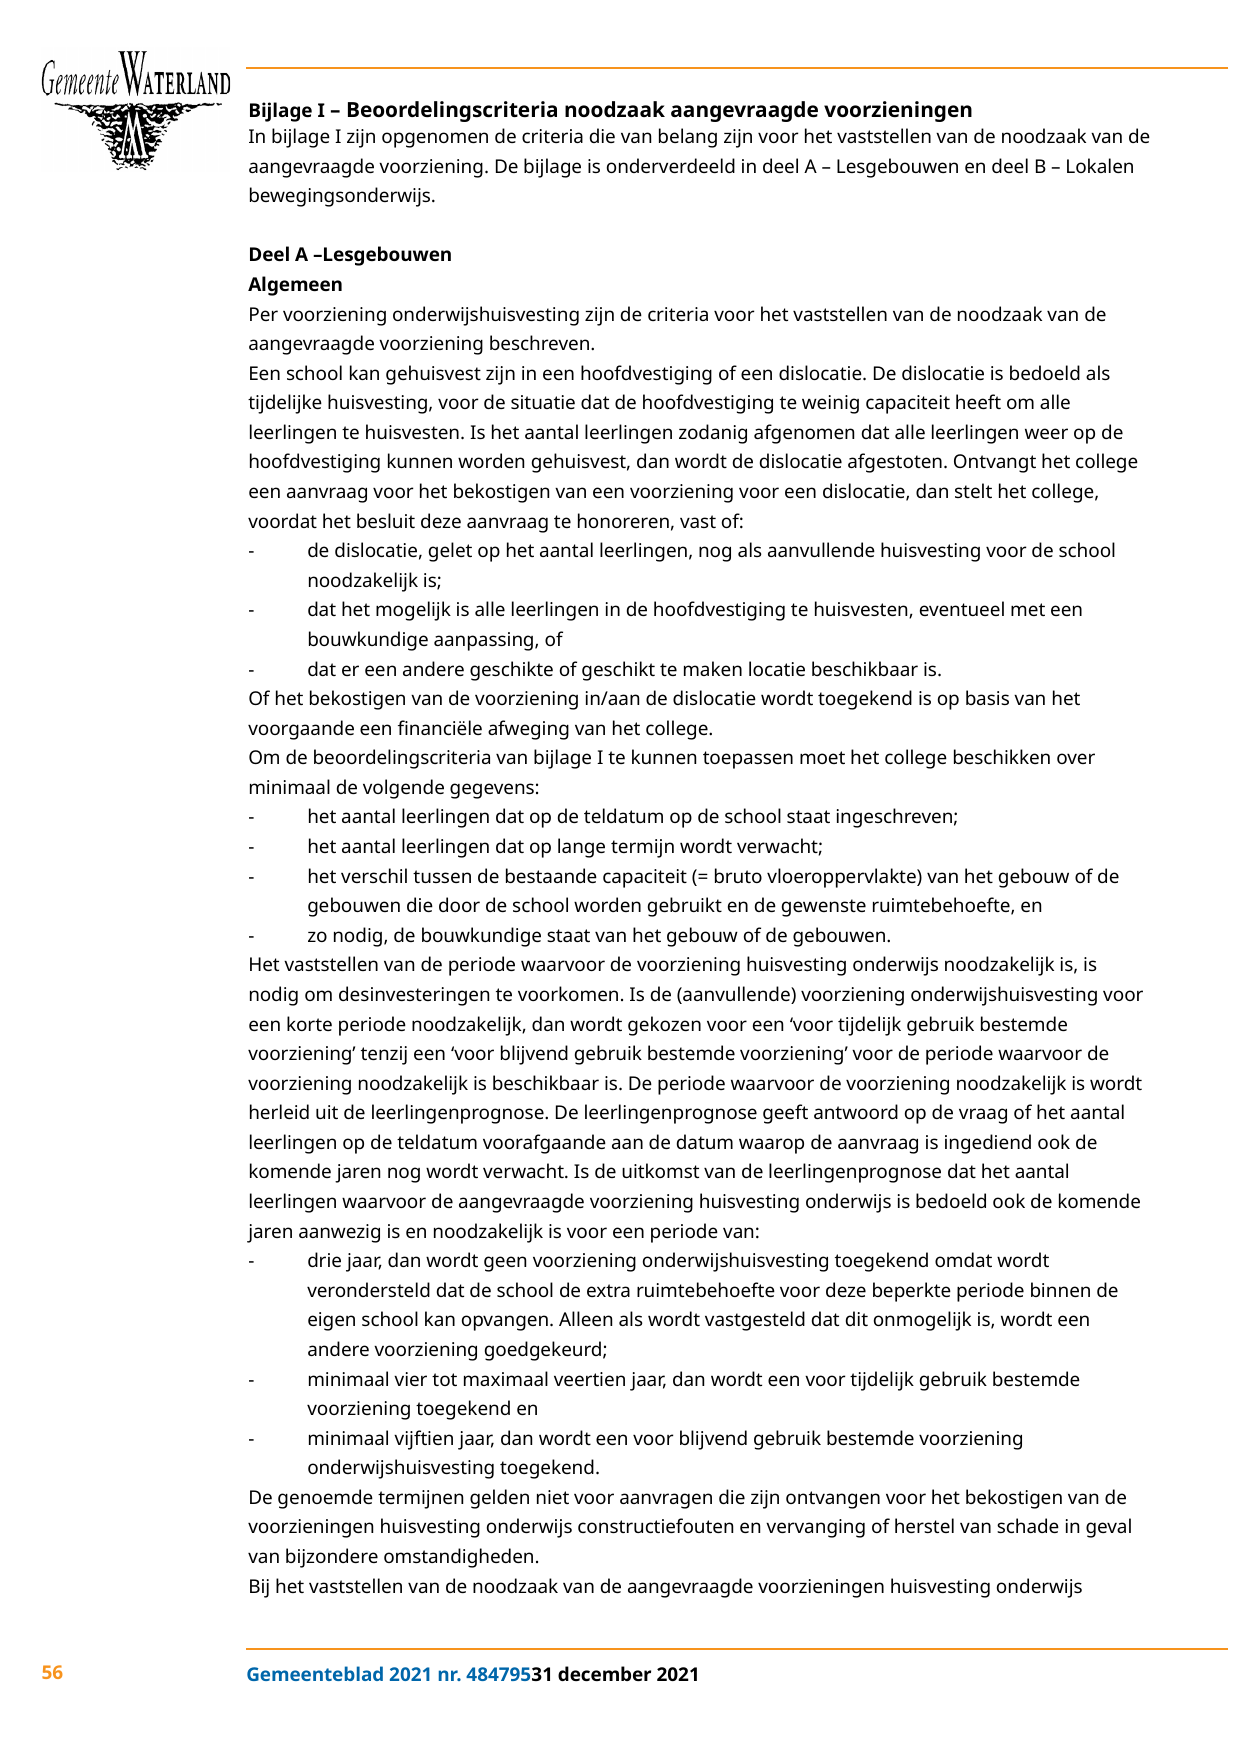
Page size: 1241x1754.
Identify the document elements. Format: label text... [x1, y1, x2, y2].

text Om de beoordelingscriteria van bijlage I te kunnen toepassen moet het college beschikken over minimaal de volgende gegevens: [248, 744, 1152, 800]
text Een school kan gehuisvest zijn in een hoofdvestiging of een dislocatie. De dislocatie is bedoeld als tijdelijke huisvesting, voor de situatie dat de hoofdvestiging te weinig capaciteit heeft om alle leerlingen te huisvesten. Is het aantal leerlingen zodanig afgenomen dat alle leerlingen weer op de hoofdvestiging kunnen worden gehuisvest, dan wordt de dislocatie afgestoten. Ontvangt het college een aanvraag voor het bekostigen van een voorziening voor een dislocatie, dan stelt het college, voordat het besluit deze aanvraag te honoreren, vast of: [248, 360, 1152, 534]
list dat het mogelijk is alle leerlingen in de hoofdvestiging te huisvesten, eventueel met een bouwkundige aanpassing, of [248, 597, 1152, 652]
list drie jaar, dan wordt geen voorziening onderwijshuisvesting toegekend omdat wordt verondersteld dat de school de extra ruimtebehoefte voor deze beperkte periode binnen de eigen school kan opvangen. Alleen als wordt vastgesteld dat dit onmogelijk is, wordt een andere voorziening goedgekeurd; [248, 1247, 1152, 1362]
list het verschil tussen de bestaande capaciteit (= bruto vloeroppervlakte) van het gebouw of de gebouwen die door de school worden gebruikt en de gewenste ruimtebehoefte, en [248, 863, 1152, 918]
list minimaal vijftien jaar, dan wordt een voor blijvend gebruik bestemde voorziening onderwijshuisvesting toegekend. [248, 1425, 1152, 1480]
text De genoemde termijnen gelden niet voor aanvragen die zijn ontvangen voor het bekostigen van de voorzieningen huisvesting onderwijs constructiefouten en vervanging of herstel van schade in geval van bijzondere omstandigheden. [248, 1484, 1152, 1569]
list de dislocatie, gelet op het aantal leerlingen, nog als aanvullende huisvesting voor de school noodzakelijk is; [248, 537, 1152, 593]
text Per voorziening onderwijshuisvesting zijn de criteria voor het vaststellen van de noodzaak van de aangevraagde voorziening beschreven. [248, 301, 1152, 356]
text Bijlage I – Beoordelingscriteria noodzaak aangevraagde voorzieningen [248, 95, 1152, 123]
text Deel A –Lesgebouwen [248, 242, 1152, 267]
list het aantal leerlingen dat op lange termijn wordt verwacht; [248, 833, 1152, 859]
list het aantal leerlingen dat op de teldatum op de school staat ingeschreven; [248, 804, 1152, 829]
text Algemeen [248, 271, 1152, 297]
text Of het bekostigen van de voorziening in/aan de dislocatie wordt toegekend is op basis van het voorgaande een financiële afweging van het college. [248, 685, 1152, 741]
list dat er een andere geschikte of geschikt te maken locatie beschikbaar is. [248, 656, 1152, 682]
text Bij het vaststellen van de noodzaak van de aangevraagde voorzieningen huisvesting onderwijs [248, 1573, 1152, 1599]
picture [41, 47, 231, 172]
list minimaal vier tot maximaal veertien jaar, dan wordt een voor tijdelijk gebruik bestemde voorziening toegekend en [248, 1366, 1152, 1421]
text In bijlage I zijn opgenomen de criteria die van belang zijn voor het vaststellen van de noodzaak van de aangevraagde voorziening. De bijlage is onderverdeeld in deel A – Lesgebouwen en deel B – Lokalen bewegingsonderwijs. [248, 123, 1152, 208]
text Het vaststellen van de periode waarvoor de voorziening huisvesting onderwijs noodzakelijk is, is nodig om desinvesteringen te voorkomen. Is de (aanvullende) voorziening onderwijshuisvesting voor een korte periode noodzakelijk, dan wordt gekozen voor een ‘voor tijdelijk gebruik bestemde voorziening’ tenzij een ‘voor blijvend gebruik bestemde voorziening’ voor de periode waarvoor de voorziening noodzakelijk is beschikbaar is. De periode waarvoor de voorziening noodzakelijk is wordt herleid uit de leerlingenprognose. De leerlingenprognose geeft antwoord op de vraag of het aantal leerlingen op de teldatum voorafgaande aan de datum waarop de aanvraag is ingediend ook de komende jaren nog wordt verwacht. Is de uitkomst van de leerlingenprognose dat het aantal leerlingen waarvoor de aangevraagde voorziening huisvesting onderwijs is bedoeld ook de komende jaren aanwezig is en noodzakelijk is voor een periode van: [248, 952, 1152, 1244]
list zo nodig, de bouwkundige staat van het gebouw of de gebouwen. [248, 922, 1152, 948]
